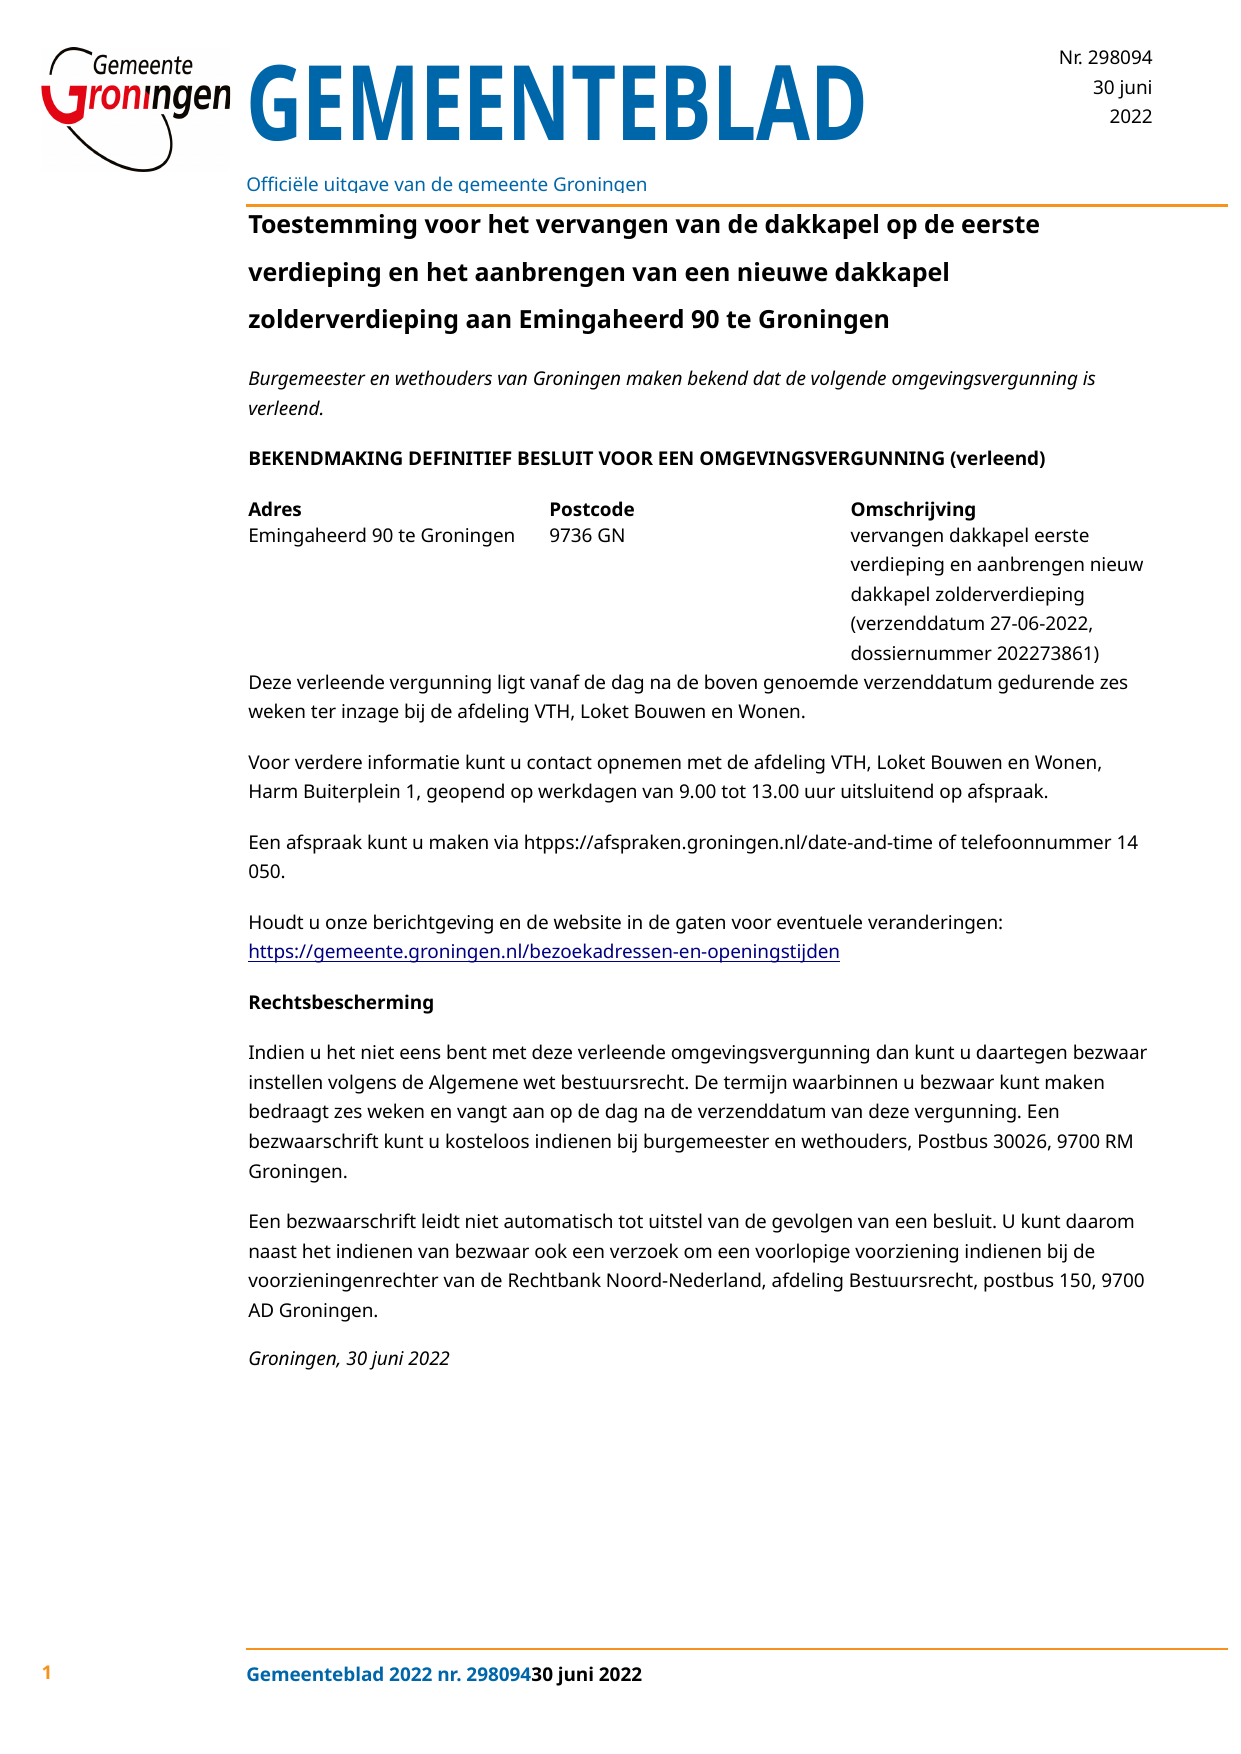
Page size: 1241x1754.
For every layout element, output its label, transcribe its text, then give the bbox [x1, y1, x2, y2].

text Toestemming voor het vervangen van de dakkapel op de eerste verdieping en het aanbrengen van een nieuwe dakkapel zolderverdieping aan Emingaheerd 90 te Groningen [248, 207, 1152, 336]
picture [41, 47, 231, 172]
table_cell 9736 GN [549, 522, 850, 666]
text Burgemeester en wethouders van Groningen maken bekend dat de volgende omgevingsvergunning is verleend. [248, 366, 1152, 421]
table_header Adres [248, 496, 549, 522]
table_header Omschrijving [850, 496, 1152, 522]
text BEKENDMAKING DEFINITIEF BESLUIT VOOR EEN OMGEVINGSVERGUNNING (verleend) [248, 446, 1152, 471]
text Een afspraak kunt u maken via htpps://afspraken.groningen.nl/date-and-time of telefoonnummer 14 050. [248, 829, 1152, 884]
table_header Postcode [549, 496, 850, 522]
text Voor verdere informatie kunt u contact opnemen met de afdeling VTH, Loket Bouwen en Wonen, Harm Buiterplein 1, geopend op werkdagen van 9.00 tot 13.00 uur uitsluitend op afspraak. [248, 749, 1152, 804]
text Rechtsbescherming [248, 989, 1152, 1015]
text Houdt u onze berichtgeving en de website in de gaten voor eventuele veranderingen: https://gemeente.groningen.nl/bezoekadressen-en-openingstijden [248, 909, 1152, 964]
table_cell Emingaheerd 90 te Groningen [248, 522, 549, 666]
text Deze verleende vergunning ligt vanaf de dag na de boven genoemde verzenddatum gedurende zes weken ter inzage bij de afdeling VTH, Loket Bouwen en Wonen. [248, 669, 1152, 724]
text Groningen, 30 juni 2022 [248, 1345, 1152, 1371]
text Een bezwaarschrift leidt niet automatisch tot uitstel van de gevolgen van een besluit. U kunt daarom naast het indienen van bezwaar ook een verzoek om een voorlopige voorziening indienen bij de voorzieningenrechter van de Rechtbank Noord-Nederland, afdeling Bestuursrecht, postbus 150, 9700 AD Groningen. [248, 1208, 1152, 1323]
table_cell vervangen dakkapel eerste verdieping en aanbrengen nieuw dakkapel zolderverdieping (verzenddatum 27-06-2022, dossiernummer 202273861) [850, 522, 1152, 666]
text Indien u het niet eens bent met deze verleende omgevingsvergunning dan kunt u daartegen bezwaar instellen volgens de Algemene wet bestuursrecht. De termijn waarbinnen u bezwaar kunt maken bedraagt zes weken en vangt aan op de dag na de verzenddatum van deze vergunning. Een bezwaarschrift kunt u kosteloos indienen bij burgemeester en wethouders, Postbus 30026, 9700 RM Groningen. [248, 1039, 1152, 1183]
